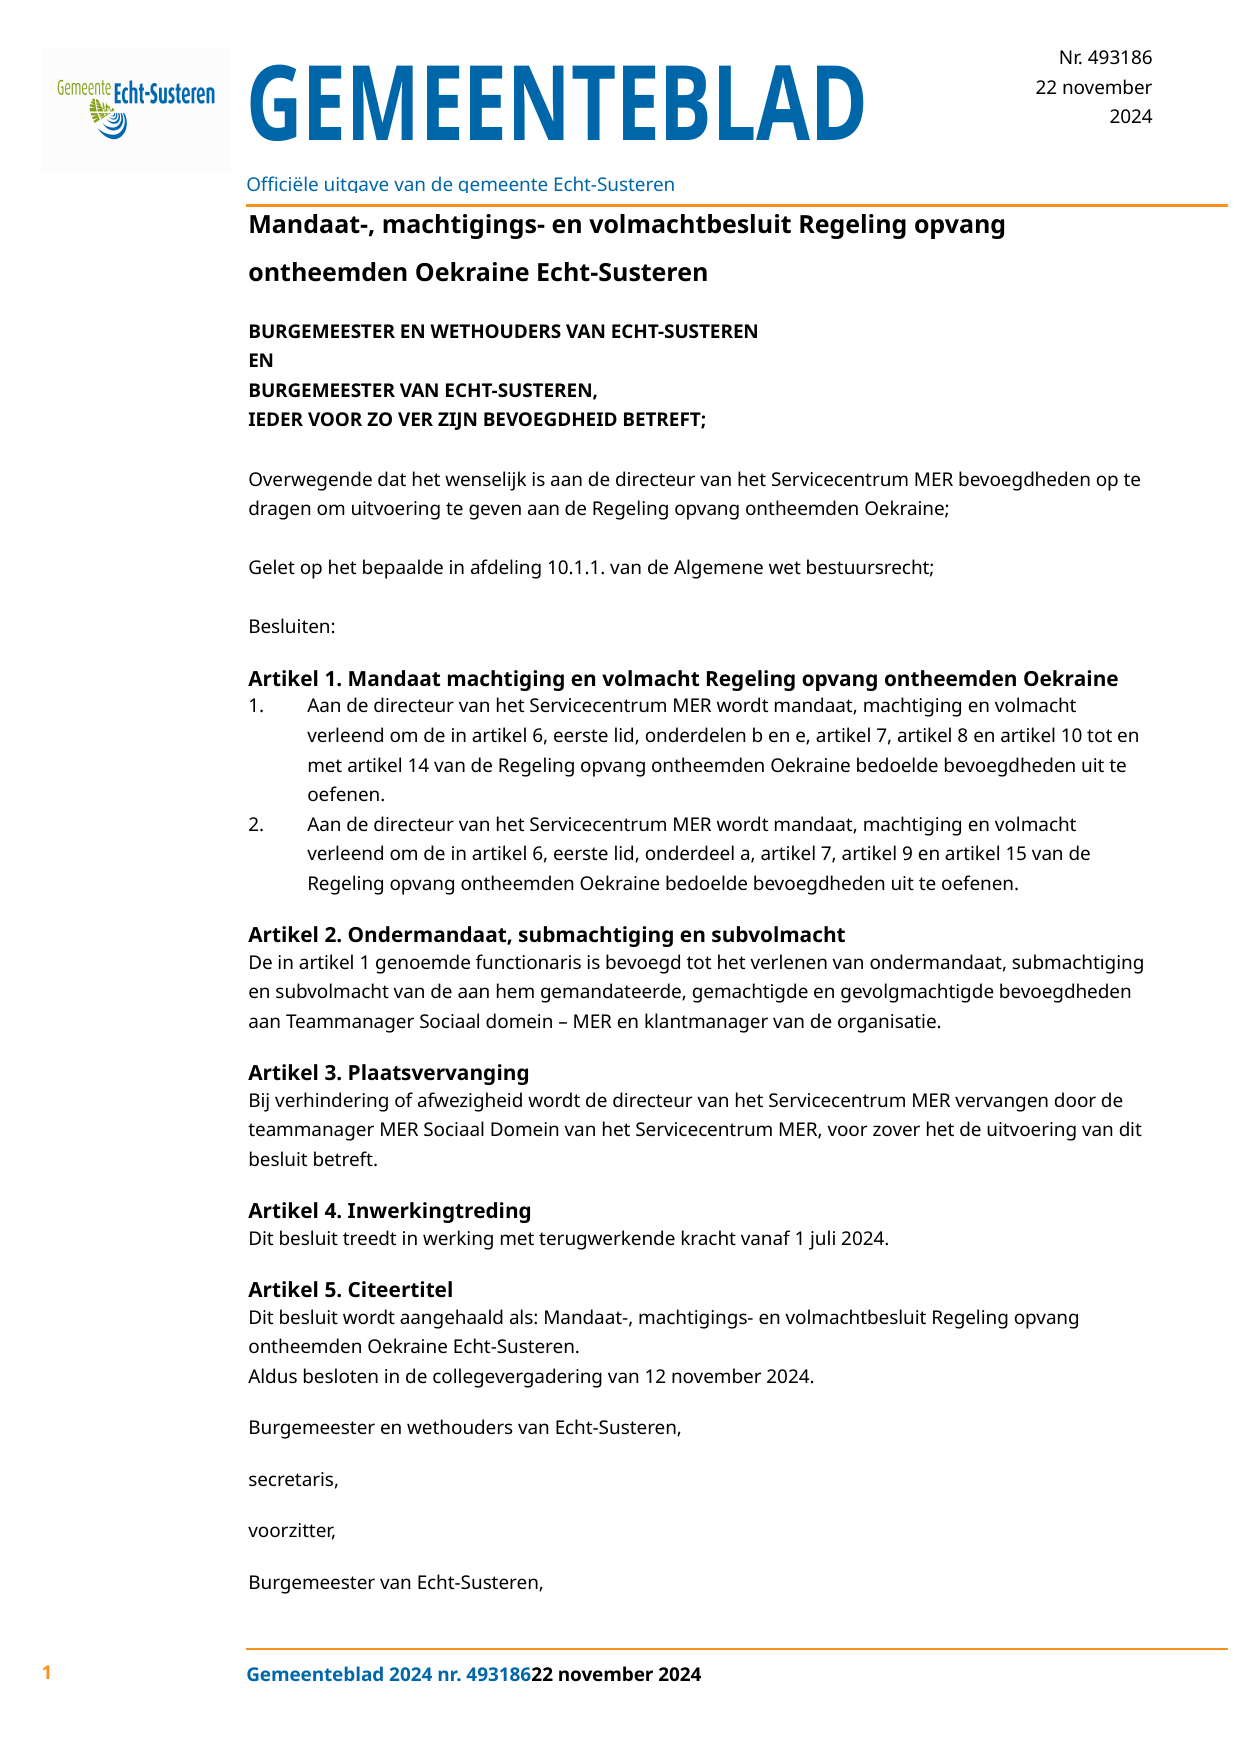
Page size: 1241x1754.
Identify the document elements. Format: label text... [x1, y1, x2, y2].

text Gelet op het bepaalde in afdeling 10.1.1. van de Algemene wet bestuursrecht; [248, 554, 1152, 580]
text De in artikel 1 genoemde functionaris is bevoegd tot het verlenen van ondermandaat, submachtiging en subvolmacht van de aan hem gemandateerde, gemachtigde en gevolgmachtigde bevoegdheden aan Teammanager Sociaal domein – MER en klantmanager van de organisatie. [248, 949, 1152, 1034]
text IEDER VOOR ZO VER ZIJN BEVOEGDHEID BETREFT; [248, 407, 1152, 432]
list Aan de directeur van het Servicecentrum MER wordt mandaat, machtiging en volmacht verleend om de in artikel 6, eerste lid, onderdelen b en e, artikel 7, artikel 8 en artikel 10 tot en met artikel 14 van de Regeling opvang ontheemden Oekraine bedoelde bevoegdheden uit te oefenen. [248, 693, 1152, 807]
text voorzitter, [248, 1517, 1152, 1543]
text Aldus besloten in de collegevergadering van 12 november 2024. [248, 1363, 1152, 1389]
text BURGEMEESTER VAN ECHT-SUSTEREN, [248, 377, 1152, 403]
text Besluiten: [248, 614, 1152, 639]
text Mandaat-, machtigings- en volmachtbesluit Regeling opvang ontheemden Oekraine Echt-Susteren [248, 207, 1152, 288]
text Artikel 2. Ondermandaat, submachtiging en subvolmacht [248, 921, 1152, 949]
picture [41, 47, 231, 172]
text BURGEMEESTER EN WETHOUDERS VAN ECHT-SUSTEREN [248, 318, 1152, 344]
text Artikel 1. Mandaat machtiging en volmacht Regeling opvang ontheemden Oekraine [248, 664, 1152, 693]
text Overwegende dat het wenselijk is aan de directeur van het Servicecentrum MER bevoegdheden op te dragen om uitvoering te geven aan de Regeling opvang ontheemden Oekraine; [248, 466, 1152, 521]
text Burgemeester en wethouders van Echt-Susteren, [248, 1414, 1152, 1440]
text Artikel 4. Inwerkingtreding [248, 1197, 1152, 1225]
text Artikel 3. Plaatsvervanging [248, 1058, 1152, 1087]
text EN [248, 347, 1152, 373]
text secretaris, [248, 1466, 1152, 1492]
text Dit besluit treedt in werking met terugwerkende kracht vanaf 1 juli 2024. [248, 1225, 1152, 1251]
text Burgemeester van Echt-Susteren, [248, 1569, 1152, 1594]
text Bij verhindering of afwezigheid wordt de directeur van het Servicecentrum MER vervangen door de teammanager MER Sociaal Domein van het Servicecentrum MER, voor zover het de uitvoering van dit besluit betreft. [248, 1087, 1152, 1172]
text Artikel 5. Citeertitel [248, 1275, 1152, 1304]
text Dit besluit wordt aangehaald als: Mandaat-, machtigings- en volmachtbesluit Regeling opvang ontheemden Oekraine Echt-Susteren. [248, 1304, 1152, 1359]
list Aan de directeur van het Servicecentrum MER wordt mandaat, machtiging en volmacht verleend om de in artikel 6, eerste lid, onderdeel a, artikel 7, artikel 9 en artikel 15 van de Regeling opvang ontheemden Oekraine bedoelde bevoegdheden uit te oefenen. [248, 811, 1152, 896]
